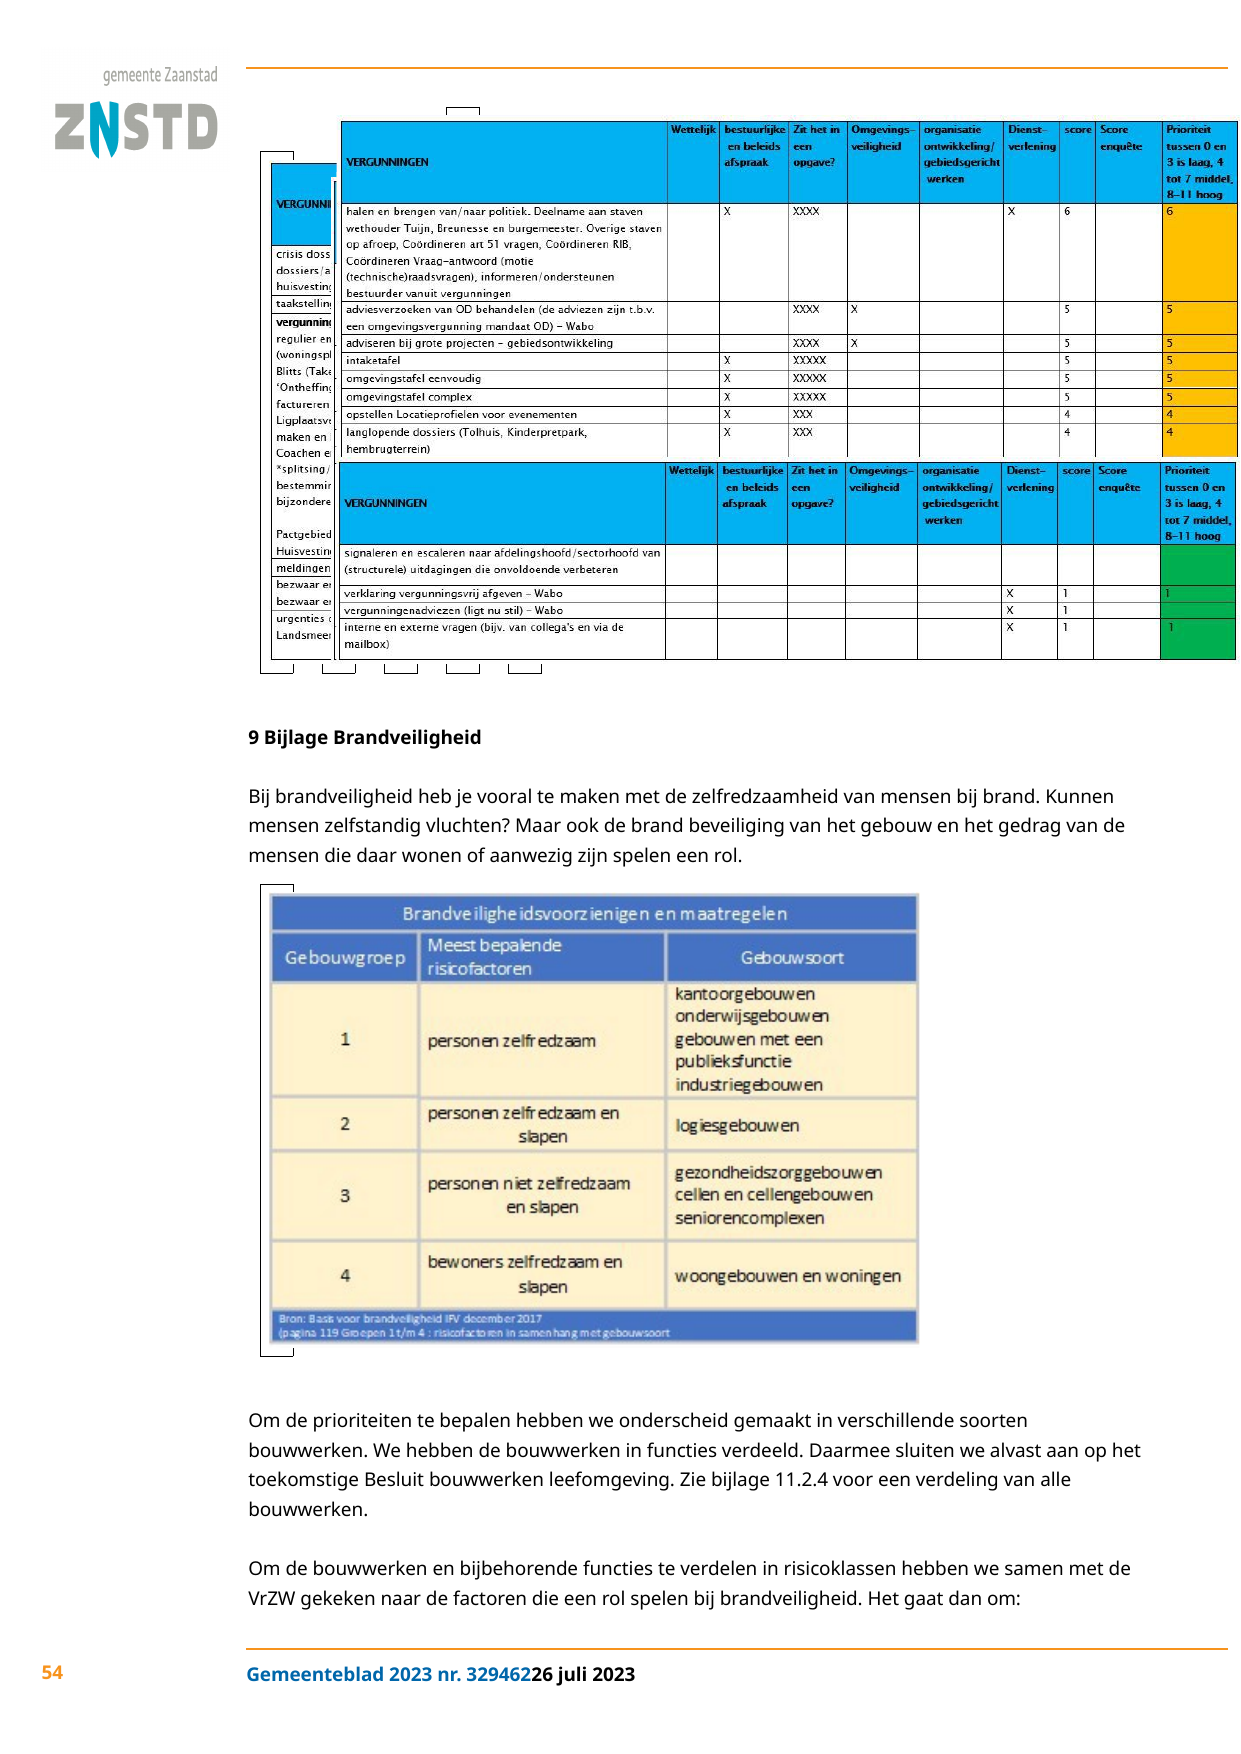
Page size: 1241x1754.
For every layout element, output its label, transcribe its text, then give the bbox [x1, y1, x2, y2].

picture [268, 115, 1240, 664]
text Om de bouwwerken en bijbehorende functies te verdelen in risicoklassen hebben we samen met de VrZW gekeken naar de factoren die een rol spelen bij brandveiligheid. Het gaat dan om: [248, 1555, 1152, 1611]
text 9 Bijlage Brandveiligheid [248, 724, 1152, 750]
picture [268, 892, 921, 1348]
picture [41, 47, 231, 172]
text Om de prioriteiten te bepalen hebben we onderscheid gemaakt in verschillende soorten bouwwerken. We hebben de bouwwerken in functies verdeeld. Daarmee sluiten we alvast aan op het toekomstige Besluit bouwwerken leefomgeving. Zie bijlage 11.2.4 voor een verdeling van alle bouwwerken. [248, 1407, 1152, 1522]
text Bij brandveiligheid heb je vooral te maken met de zelfredzaamheid van mensen bij brand. Kunnen mensen zelfstandig vluchten? Maar ook de brand beveiliging van het gebouw en het gedrag van de mensen die daar wonen of aanwezig zijn spelen een rol. [248, 783, 1152, 868]
